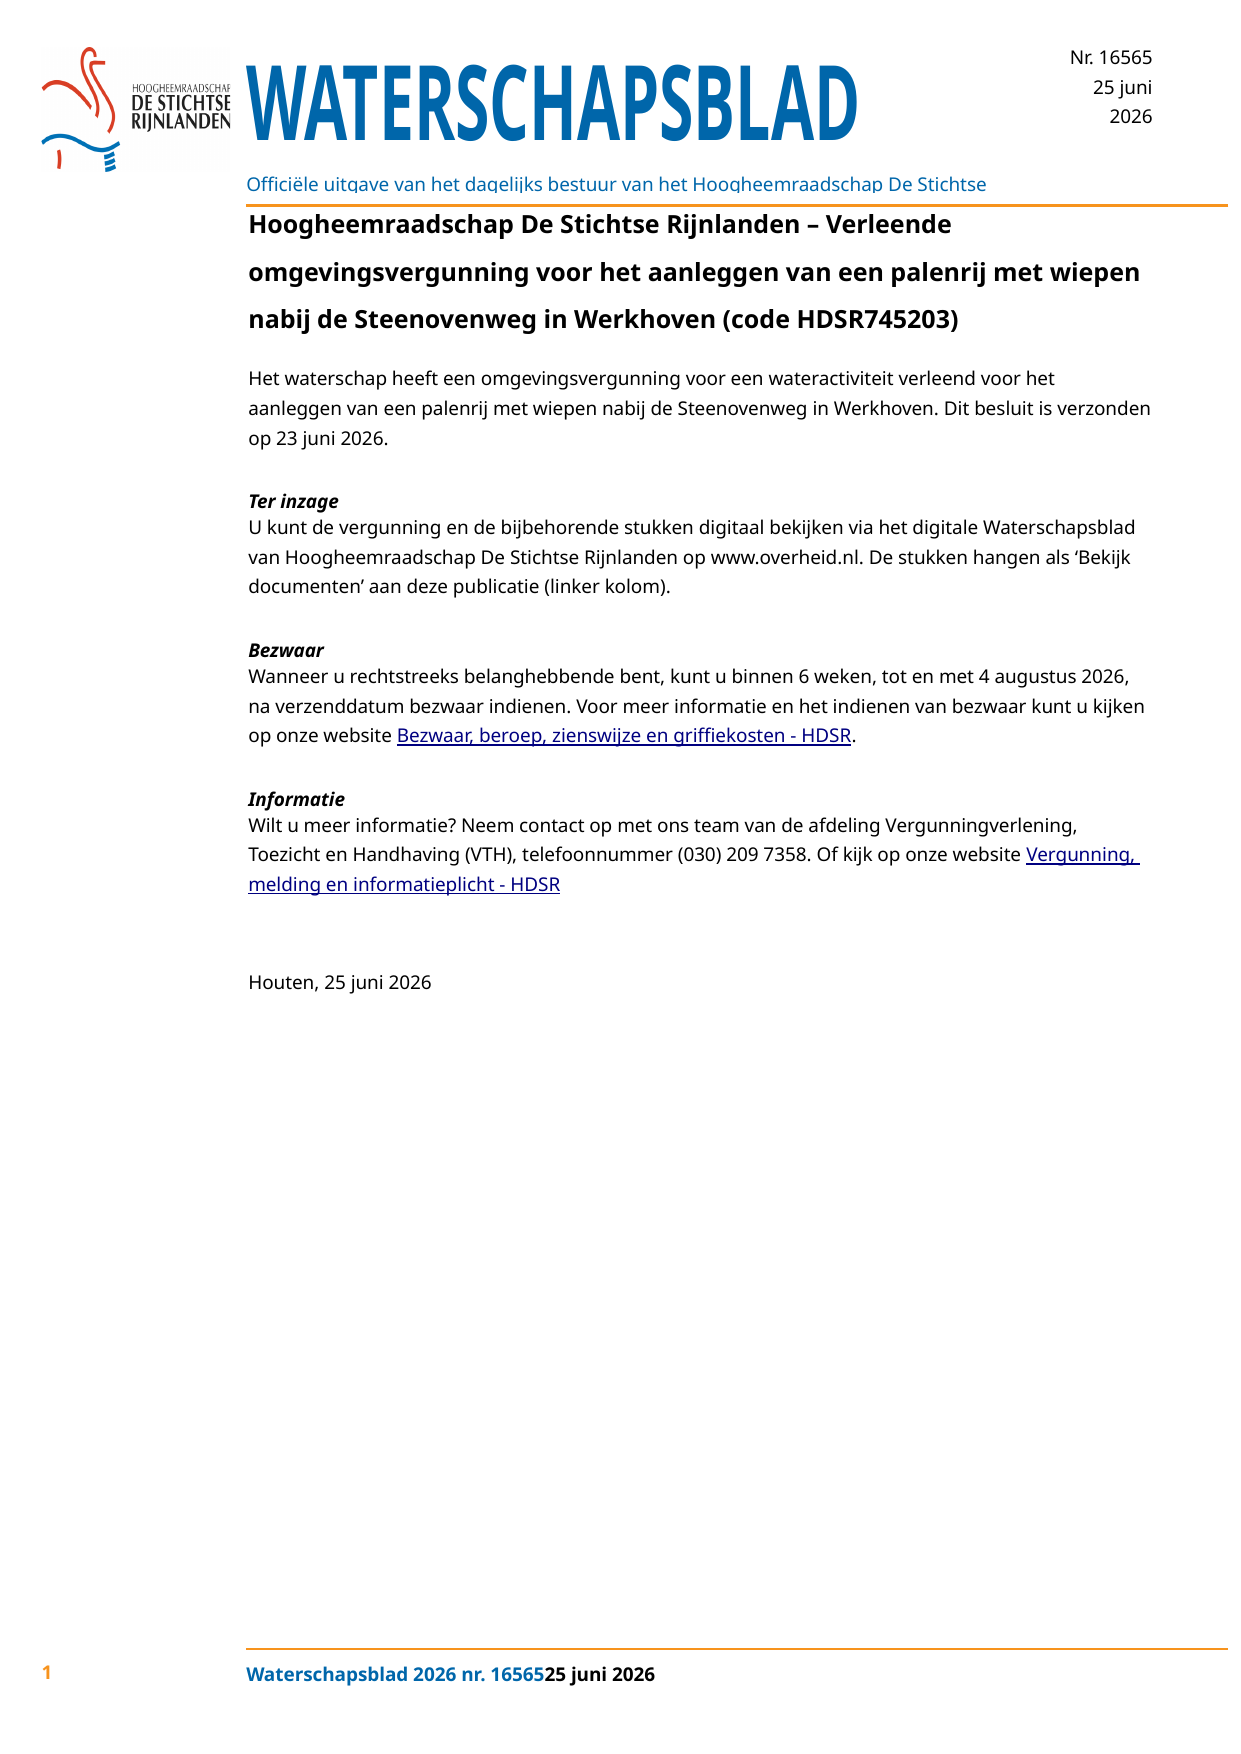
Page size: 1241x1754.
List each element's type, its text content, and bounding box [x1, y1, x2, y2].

text Bezwaar [248, 637, 1152, 663]
text Informatie [248, 786, 1152, 812]
text Wanneer u rechtstreeks belanghebbende bent, kunt u binnen 6 weken, tot en met 4 augustus 2026, na verzenddatum bezwaar indienen. Voor meer informatie en het indienen van bezwaar kunt u kijken op onze website Bezwaar, beroep, zienswijze en griffiekosten - HDSR. [248, 663, 1152, 748]
text Hoogheemraadschap De Stichtse Rijnlanden – Verleende omgevingsvergunning voor het aanleggen van een palenrij met wiepen nabij de Steenovenweg in Werkhoven (code HDSR745203) [248, 207, 1152, 336]
text Houten, 25 juni 2026 [248, 969, 1152, 995]
text Wilt u meer informatie? Neem contact op met ons team van de afdeling Vergunningverlening, Toezicht en Handhaving (VTH), telefoonnummer (030) 209 7358. Of kijk op onze website Vergunning, melding en informatieplicht - HDSR [248, 812, 1152, 897]
text Ter inzage [248, 489, 1152, 514]
text Het waterschap heeft een omgevingsvergunning voor een wateractiviteit verleend voor het aanleggen van een palenrij met wiepen nabij de Steenovenweg in Werkhoven. Dit besluit is verzonden op 23 juni 2026. [248, 366, 1152, 450]
picture [41, 47, 231, 172]
text U kunt de vergunning en de bijbehorende stukken digitaal bekijken via het digitale Waterschapsblad van Hoogheemraadschap De Stichtse Rijnlanden op www.overheid.nl. De stukken hangen als ‘Bekijk documenten’ aan deze publicatie (linker kolom). [248, 514, 1152, 599]
